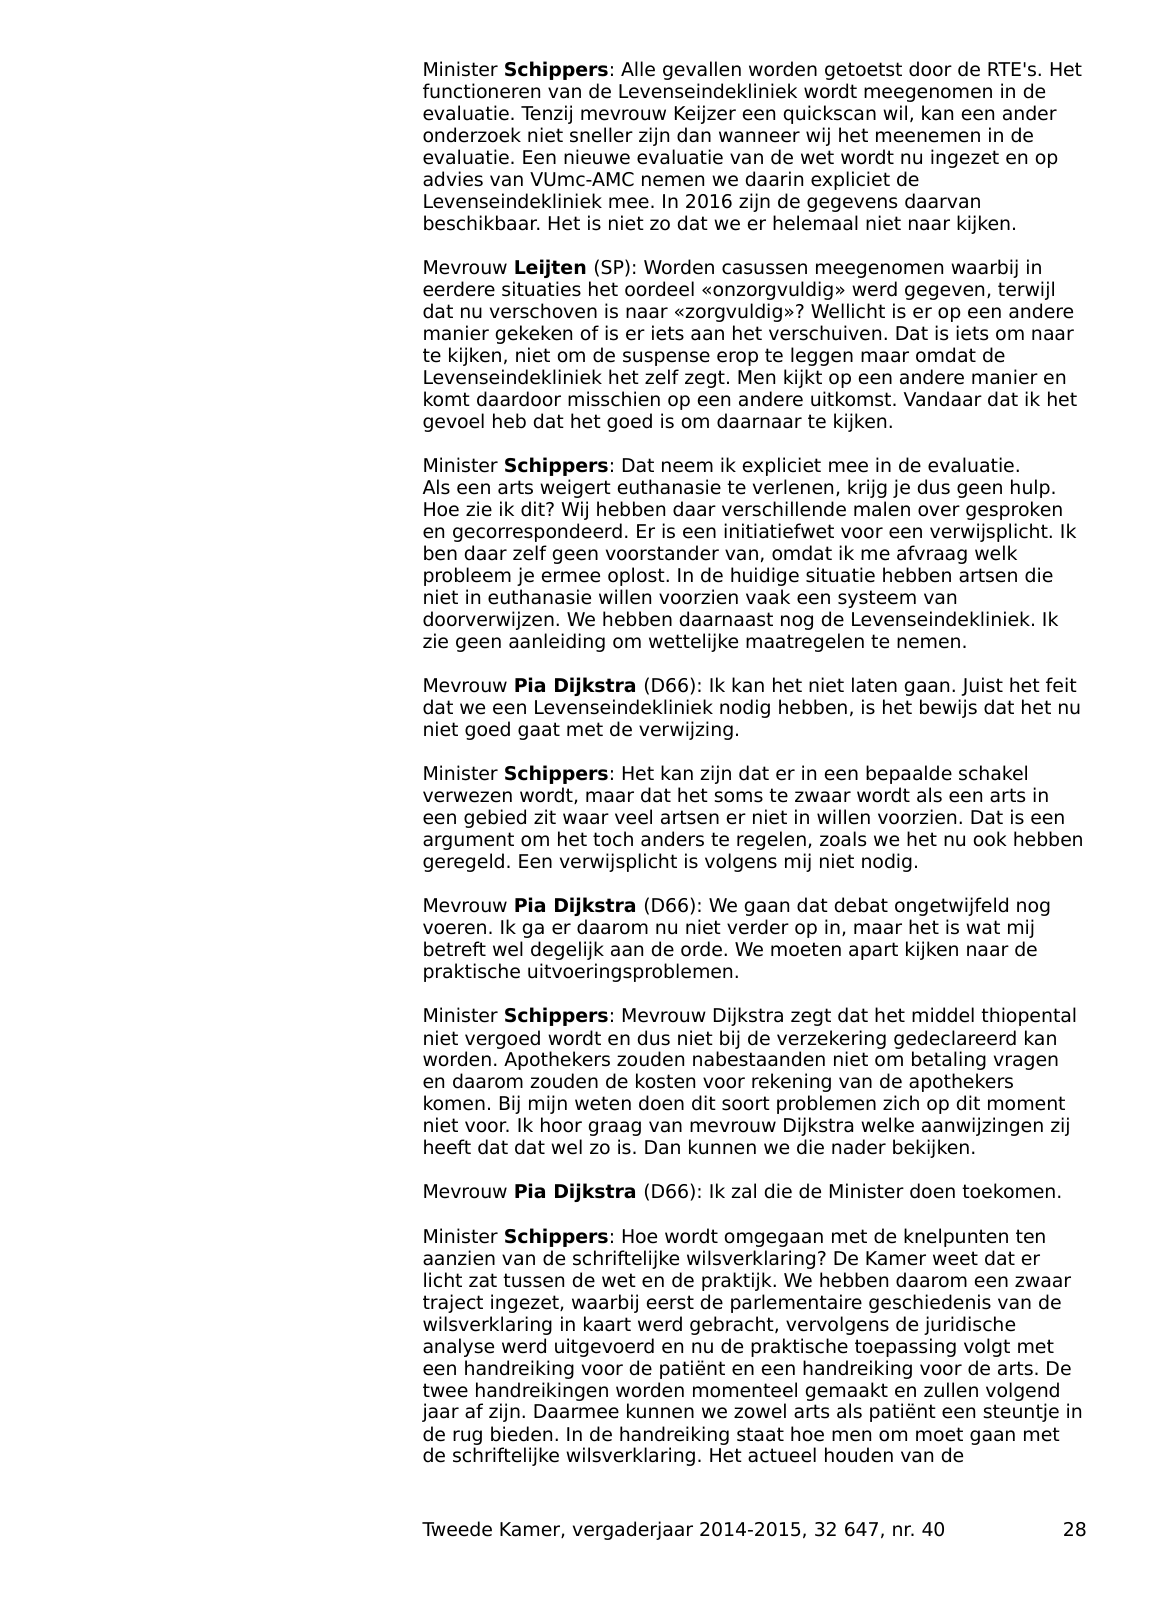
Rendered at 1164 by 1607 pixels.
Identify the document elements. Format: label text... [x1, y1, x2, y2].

text Minister Schippers: Dat neem ik expliciet mee in de evaluatie. [422, 455, 1087, 477]
text Minister Schippers: Hoe wordt omgegaan met de knelpunten ten aanzien van de schriftelijke wilsverklaring? De Kamer weet dat er licht zat tussen de wet en de praktijk. We hebben daarom een zwaar traject ingezet, waarbij eerst de parlementaire geschiedenis van de wilsverklaring in kaart werd gebracht, vervolgens de juridische analyse werd uitgevoerd en nu de praktische toepassing volgt met een handreiking voor de patiënt en een handreiking voor de arts. De twee handreikingen worden momenteel gemaakt en zullen volgend jaar af zijn. Daarmee kunnen we zowel arts als patiënt een steuntje in de rug bieden. In de handreiking staat hoe men om moet gaan met de schriftelijke wilsverklaring. Het actueel houden van de [422, 1226, 1087, 1467]
text Mevrouw Pia Dijkstra (D66): We gaan dat debat ongetwijfeld nog voeren. Ik ga er daarom nu niet verder op in, maar het is wat mij betreft wel degelijk aan de orde. We moeten apart kijken naar de praktische uitvoeringsproblemen. [422, 895, 1087, 983]
text Minister Schippers: Het kan zijn dat er in een bepaalde schakel verwezen wordt, maar dat het soms te zwaar wordt als een arts in een gebied zit waar veel artsen er niet in willen voorzien. Dat is een argument om het toch anders te regelen, zoals we het nu ook hebben geregeld. Een verwijsplicht is volgens mij niet nodig. [422, 763, 1087, 873]
text Mevrouw Pia Dijkstra (D66): Ik kan het niet laten gaan. Juist het feit dat we een Levenseindekliniek nodig hebben, is het bewijs dat het nu niet goed gaat met de verwijzing. [422, 675, 1087, 741]
text Minister Schippers: Alle gevallen worden getoetst door de RTE's. Het functioneren van de Levenseindekliniek wordt meegenomen in de evaluatie. Tenzij mevrouw Keijzer een quickscan wil, kan een ander onderzoek niet sneller zijn dan wanneer wij het meenemen in de evaluatie. Een nieuwe evaluatie van de wet wordt nu ingezet en op advies van VUmc-AMC nemen we daarin expliciet de Levenseindekliniek mee. In 2016 zijn de gegevens daarvan beschikbaar. Het is niet zo dat we er helemaal niet naar kijken. [422, 59, 1087, 235]
text Als een arts weigert euthanasie te verlenen, krijg je dus geen hulp. Hoe zie ik dit? Wij hebben daar verschillende malen over gesproken en gecorrespondeerd. Er is een initiatiefwet voor een verwijsplicht. Ik ben daar zelf geen voorstander van, omdat ik me afvraag welk probleem je ermee oplost. In de huidige situatie hebben artsen die niet in euthanasie willen voorzien vaak een systeem van doorverwijzen. We hebben daarnaast nog de Levenseindekliniek. Ik zie geen aanleiding om wettelijke maatregelen te nemen. [422, 477, 1087, 653]
text Mevrouw Pia Dijkstra (D66): Ik zal die de Minister doen toekomen. [422, 1181, 1087, 1203]
text Minister Schippers: Mevrouw Dijkstra zegt dat het middel thiopental niet vergoed wordt en dus niet bij de verzekering gedeclareerd kan worden. Apothekers zouden nabestaanden niet om betaling vragen en daarom zouden de kosten voor rekening van de apothekers komen. Bij mijn weten doen dit soort problemen zich op dit moment niet voor. Ik hoor graag van mevrouw Dijkstra welke aanwijzingen zij heeft dat dat wel zo is. Dan kunnen we die nader bekijken. [422, 1005, 1087, 1159]
text Mevrouw Leijten (SP): Worden casussen meegenomen waarbij in eerdere situaties het oordeel «onzorgvuldig» werd gegeven, terwijl dat nu verschoven is naar «zorgvuldig»? Wellicht is er op een andere manier gekeken of is er iets aan het verschuiven. Dat is iets om naar te kijken, niet om de suspense erop te leggen maar omdat de Levenseindekliniek het zelf zegt. Men kijkt op een andere manier en komt daardoor misschien op een andere uitkomst. Vandaar dat ik het gevoel heb dat het goed is om daarnaar te kijken. [422, 257, 1087, 433]
